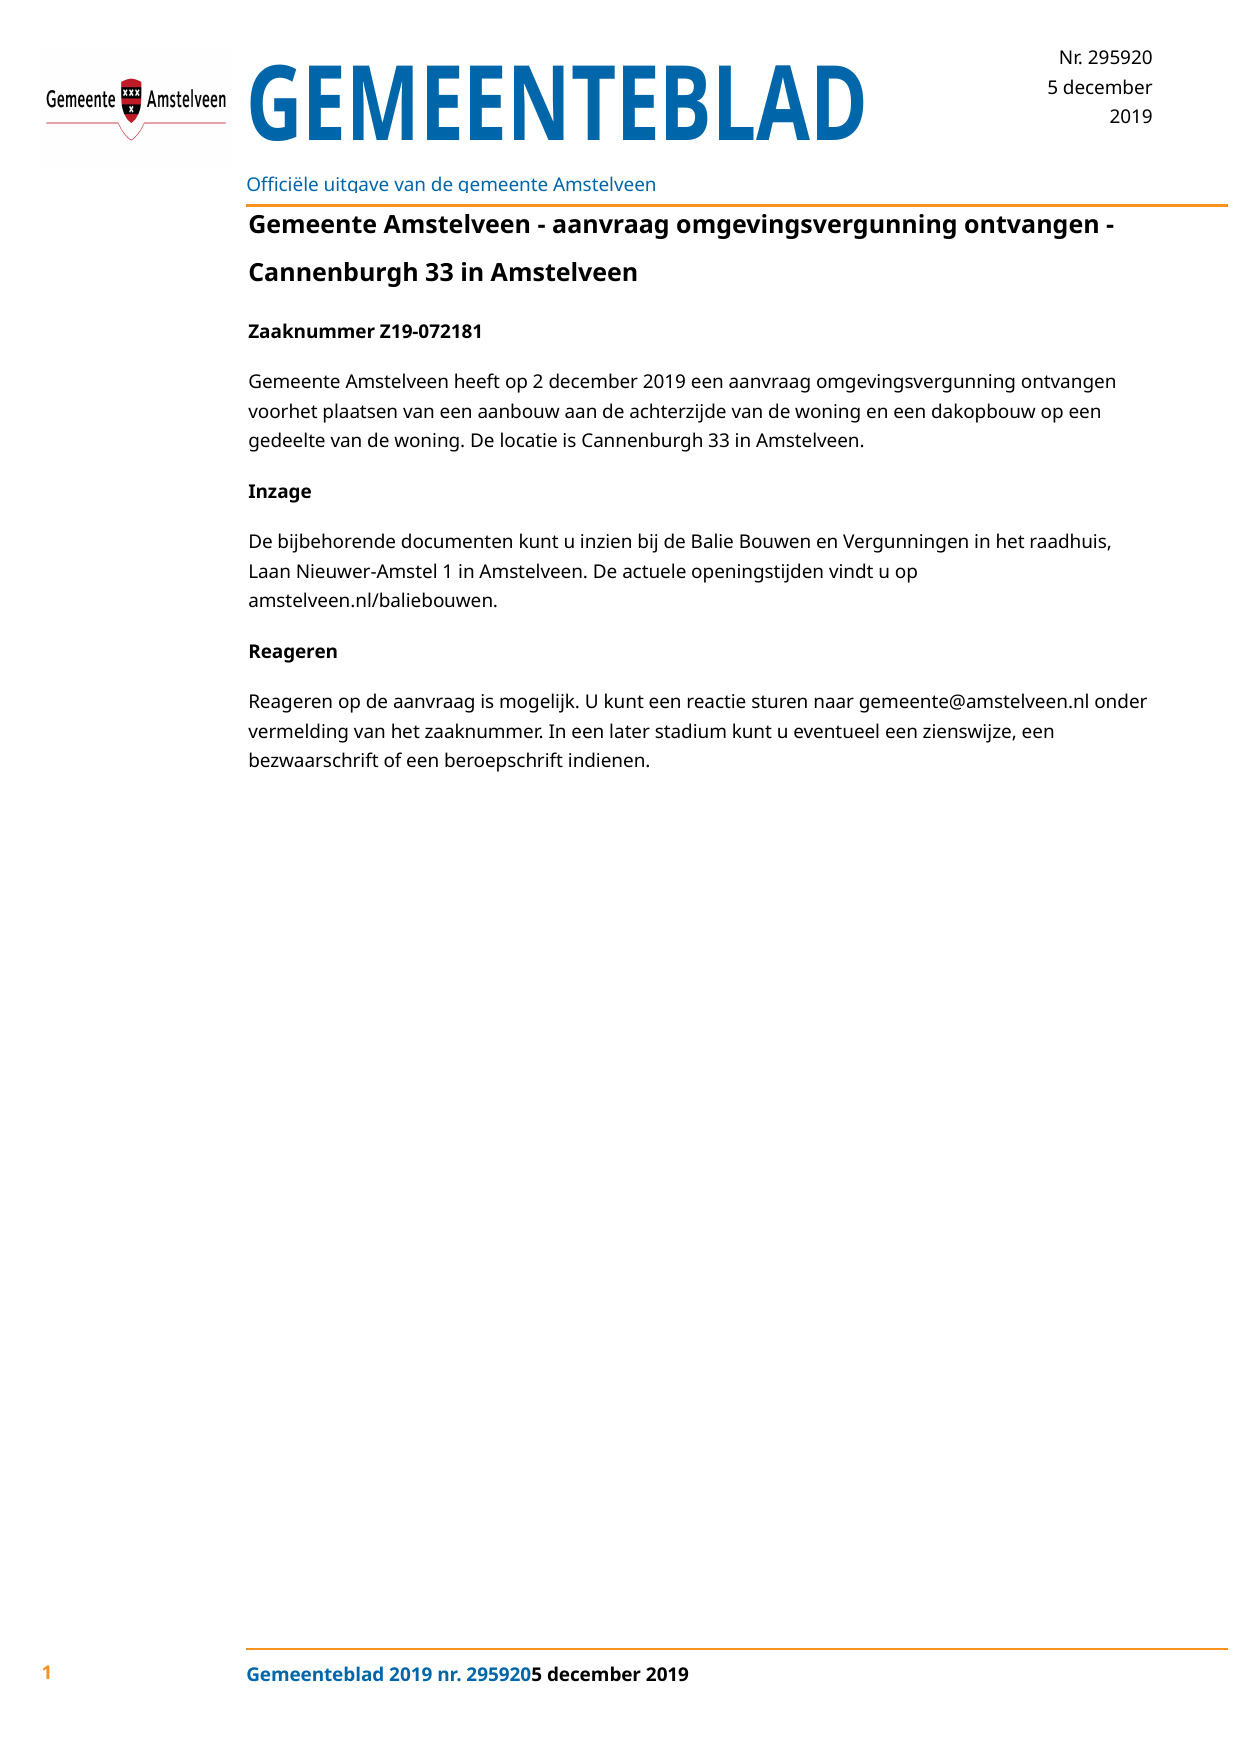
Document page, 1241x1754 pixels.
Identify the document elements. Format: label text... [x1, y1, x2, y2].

picture [41, 47, 231, 172]
text Gemeente Amstelveen - aanvraag omgevingsvergunning ontvangen - Cannenburgh 33 in Amstelveen [248, 207, 1152, 288]
text Gemeente Amstelveen heeft op 2 december 2019 een aanvraag omgevingsvergunning ontvangen voorhet plaatsen van een aanbouw aan de achterzijde van de woning en een dakopbouw op een gedeelte van de woning. De locatie is Cannenburgh 33 in Amstelveen. [248, 368, 1152, 453]
text Reageren [248, 638, 1152, 664]
text De bijbehorende documenten kunt u inzien bij de Balie Bouwen en Vergunningen in het raadhuis, Laan Nieuwer-Amstel 1 in Amstelveen. De actuele openingstijden vindt u op amstelveen.nl/baliebouwen. [248, 528, 1152, 613]
text Inzage [248, 478, 1152, 504]
text Zaaknummer Z19-072181 [248, 318, 1152, 344]
text Reageren op de aanvraag is mogelijk. U kunt een reactie sturen naar gemeente@amstelveen.nl onder vermelding van het zaaknummer. In een later stadium kunt u eventueel een zienswijze, een bezwaarschrift of een beroepschrift indienen. [248, 688, 1152, 773]
